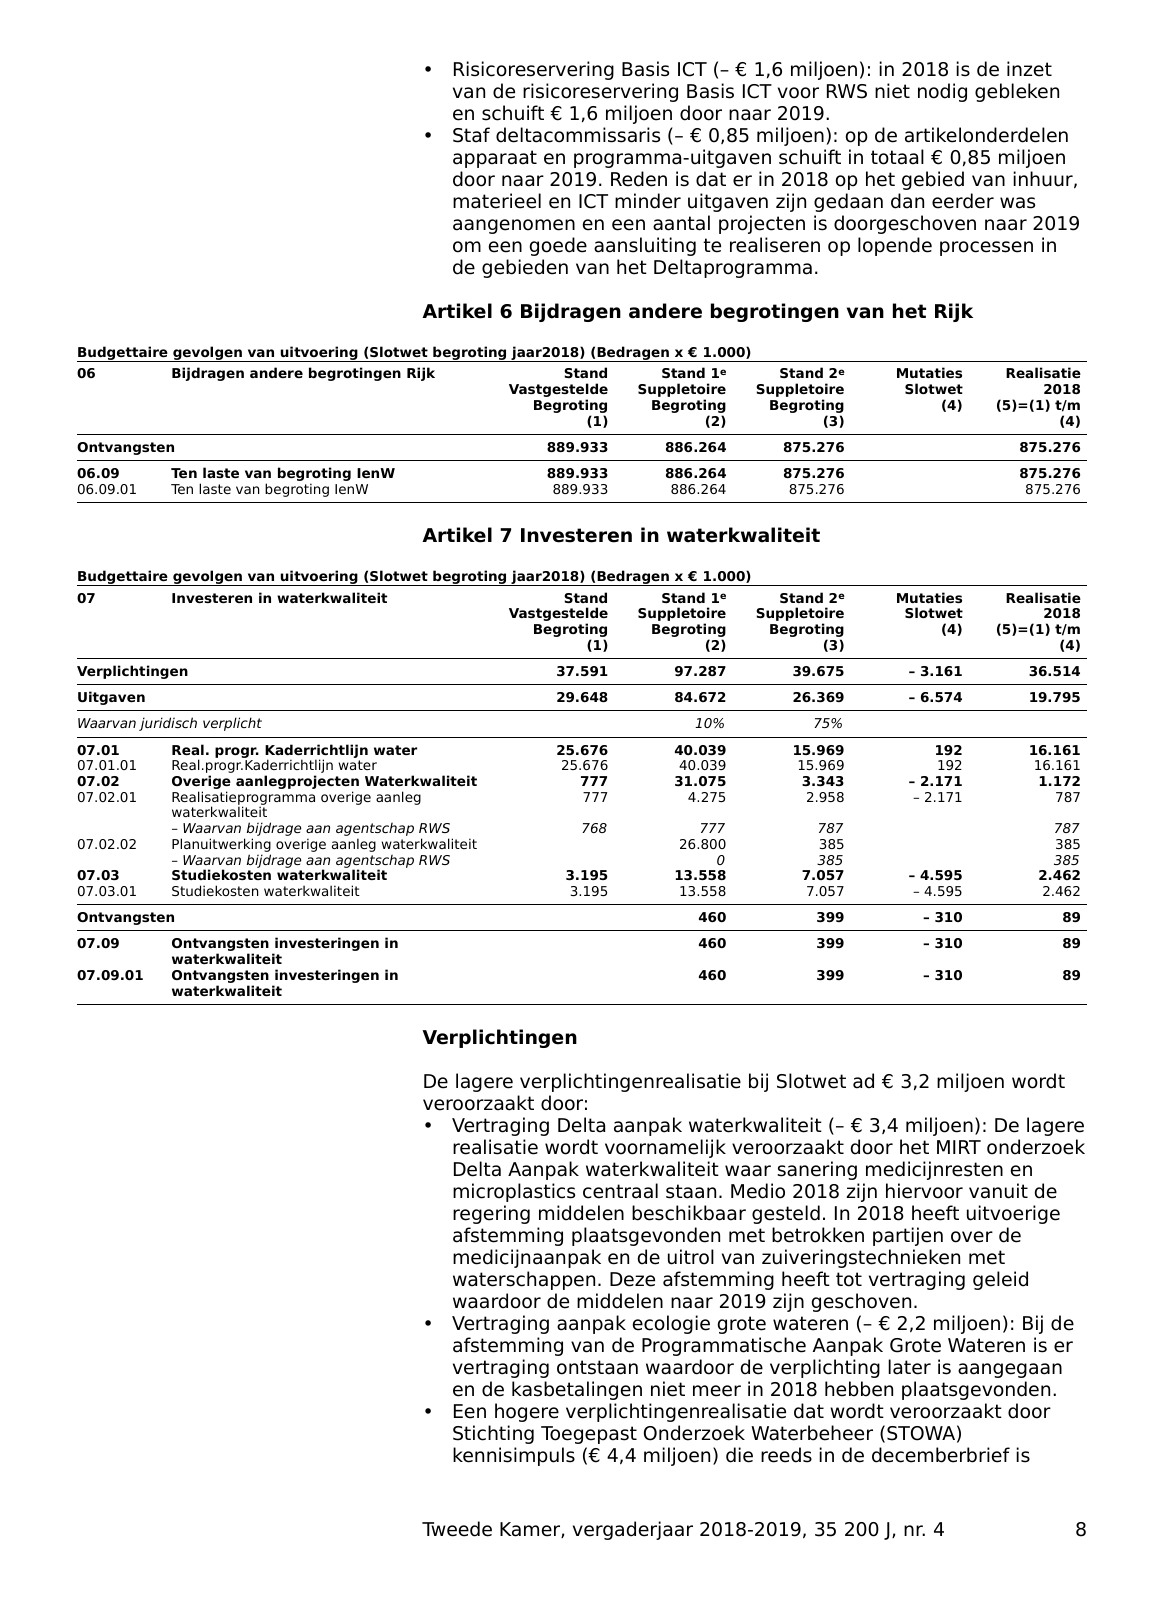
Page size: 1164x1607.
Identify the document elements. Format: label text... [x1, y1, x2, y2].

table_cell 40.039 [614, 738, 732, 758]
table_cell Verplichtingen [77, 659, 496, 684]
table_cell 89 [969, 931, 1087, 968]
table_cell 7.057 [732, 884, 850, 904]
text • Een hogere verplichtingenrealisatie dat wordt veroorzaakt door Stichting Toegepast Onderzoek Waterbeheer (STOWA) kennisimpuls (€ 4,4 miljoen) die reeds in de decemberbrief is [422, 1401, 1087, 1467]
table_cell 777 [496, 774, 614, 789]
table_cell 97.287 [614, 659, 732, 684]
table_cell Planuitwerking overige aanleg waterkwaliteit [165, 837, 496, 852]
table_cell [77, 821, 165, 837]
table_cell 787 [969, 790, 1087, 821]
table_cell 460 [614, 905, 732, 930]
table_cell – 310 [850, 968, 968, 1004]
table_cell 07.03.01 [77, 884, 165, 904]
table_cell – 310 [850, 905, 968, 930]
table_cell [850, 711, 968, 737]
text • Vertraging aanpak ecologie grote wateren (– € 2,2 miljoen): Bij de afstemming van de Programmatische Aanpak Grote Wateren is er vertraging ontstaan waardoor de verplichting later is aangegaan en de kasbetalingen niet meer in 2018 hebben plaatsgevonden. [422, 1313, 1087, 1401]
table_cell Stand Vastgestelde Begroting (1) [496, 586, 614, 658]
table_cell 875.276 [969, 435, 1087, 460]
table_cell 3.343 [732, 774, 850, 789]
table_cell 06.09 [77, 461, 165, 482]
table_cell 787 [969, 821, 1087, 837]
table_cell 777 [496, 790, 614, 821]
table_cell – 4.595 [850, 884, 968, 904]
table_cell – 3.161 [850, 659, 968, 684]
table_cell [850, 435, 968, 460]
table_cell 07.02.01 [77, 790, 165, 821]
table_cell Stand Vastgestelde Begroting (1) [496, 362, 614, 434]
table_cell 07.02.02 [77, 837, 165, 852]
table_cell 3.195 [496, 884, 614, 904]
table_cell Ten laste van begroting IenW [165, 482, 496, 502]
table_cell 768 [496, 821, 614, 837]
table_cell [496, 837, 614, 852]
table_cell 460 [614, 931, 732, 968]
table_cell [496, 931, 614, 968]
table_header Budgettaire gevolgen van uitvoering (Slotwet begroting jaar2018) (Bedragen x € 1.000) [77, 345, 1087, 361]
text • Staf deltacommissaris (– € 0,85 miljoen): op de artikelonderdelen apparaat en programma-uitgaven schuift in totaal € 0,85 miljoen door naar 2019. Reden is dat er in 2018 op het gebied van inhuur, materieel en ICT minder uitgaven zijn gedaan dan eerder was aangenomen en een aantal projecten is doorgeschoven naar 2019 om een goede aansluiting te realiseren op lopende processen in de gebieden van het Deltaprogramma. [422, 125, 1087, 279]
table_cell 06 [77, 362, 165, 434]
subtitle Verplichtingen [422, 1027, 1087, 1049]
table_cell Stand 2e Suppletoire Begroting (3) [732, 586, 850, 658]
table_cell Investeren in waterkwaliteit [165, 586, 496, 658]
table_cell 886.264 [614, 461, 732, 482]
table_cell [850, 482, 968, 502]
table_cell Mutaties Slotwet (4) [850, 362, 968, 434]
table_cell 13.558 [614, 868, 732, 884]
table_cell Real. progr. Kaderrichtlijn water [165, 738, 496, 758]
table_cell 886.264 [614, 482, 732, 502]
table_cell 29.648 [496, 685, 614, 710]
table_cell [969, 711, 1087, 737]
table_cell 15.969 [732, 738, 850, 758]
table_cell 385 [732, 853, 850, 868]
table_cell 385 [969, 853, 1087, 868]
subtitle Artikel 7 Investeren in waterkwaliteit [422, 525, 1087, 547]
table_cell 07.09.01 [77, 968, 165, 1004]
table_cell 399 [732, 931, 850, 968]
table_cell Realisatie 2018 (5)=(1) t/m (4) [969, 586, 1087, 658]
table_cell 192 [850, 758, 968, 774]
table_cell [496, 905, 614, 930]
table_cell 399 [732, 905, 850, 930]
table_cell 889.933 [496, 482, 614, 502]
table_cell 3.195 [496, 868, 614, 884]
table_cell 13.558 [614, 884, 732, 904]
table_cell 0 [614, 853, 732, 868]
table_cell 875.276 [732, 435, 850, 460]
table_cell 4.275 [614, 790, 732, 821]
table_cell 07 [77, 586, 165, 658]
subtitle Artikel 6 Bijdragen andere begrotingen van het Rijk [422, 301, 1087, 323]
table_cell Uitgaven [77, 685, 496, 710]
table_cell – Waarvan bijdrage aan agentschap RWS [165, 821, 496, 837]
table_cell Ontvangsten [77, 905, 496, 930]
table_cell – 2.171 [850, 774, 968, 789]
table_cell 36.514 [969, 659, 1087, 684]
table_cell 16.161 [969, 758, 1087, 774]
table_cell 1.172 [969, 774, 1087, 789]
table_cell 07.03 [77, 868, 165, 884]
table_cell Studiekosten waterkwaliteit [165, 868, 496, 884]
table_cell 875.276 [969, 482, 1087, 502]
text De lagere verplichtingenrealisatie bij Slotwet ad € 3,2 miljoen wordt veroorzaakt door: [422, 1071, 1087, 1115]
table_cell 07.01.01 [77, 758, 165, 774]
table_cell [850, 837, 968, 852]
table_cell 40.039 [614, 758, 732, 774]
table_cell – 310 [850, 931, 968, 968]
table_cell 26.369 [732, 685, 850, 710]
table_cell Ontvangsten investeringen in waterkwaliteit [165, 968, 496, 1004]
table_cell 2.958 [732, 790, 850, 821]
table_cell 07.02 [77, 774, 165, 789]
table_cell [496, 853, 614, 868]
table_cell Waarvan juridisch verplicht [77, 711, 496, 737]
table_cell 875.276 [732, 461, 850, 482]
table_cell [850, 853, 968, 868]
table_cell Overige aanlegprojecten Waterkwaliteit [165, 774, 496, 789]
table_cell [850, 821, 968, 837]
table_cell 07.09 [77, 931, 165, 968]
table_cell 89 [969, 905, 1087, 930]
table_cell 06.09.01 [77, 482, 165, 502]
table_cell 25.676 [496, 738, 614, 758]
table_cell 31.075 [614, 774, 732, 789]
table_cell Stand 1e Suppletoire Begroting (2) [614, 586, 732, 658]
table_cell Ontvangsten [77, 435, 496, 460]
table_cell Stand 1e Suppletoire Begroting (2) [614, 362, 732, 434]
table_cell Real.progr.Kaderrichtlijn water [165, 758, 496, 774]
table_cell 39.675 [732, 659, 850, 684]
table_cell 16.161 [969, 738, 1087, 758]
table_cell 399 [732, 968, 850, 1004]
table_header Budgettaire gevolgen van uitvoering (Slotwet begroting jaar2018) (Bedragen x € 1.000) [77, 569, 1087, 585]
table_cell – 2.171 [850, 790, 968, 821]
table_cell Ontvangsten investeringen in waterkwaliteit [165, 931, 496, 968]
table_cell 777 [614, 821, 732, 837]
table_cell 26.800 [614, 837, 732, 852]
table_cell 875.276 [732, 482, 850, 502]
table_cell 875.276 [969, 461, 1087, 482]
table_cell – Waarvan bijdrage aan agentschap RWS [165, 853, 496, 868]
table_cell 89 [969, 968, 1087, 1004]
table_cell [496, 711, 614, 737]
table_cell [496, 968, 614, 1004]
table_cell Realisatie 2018 (5)=(1) t/m (4) [969, 362, 1087, 434]
table_cell 889.933 [496, 435, 614, 460]
table_cell 2.462 [969, 884, 1087, 904]
table_cell 19.795 [969, 685, 1087, 710]
table_cell 25.676 [496, 758, 614, 774]
table_cell 2.462 [969, 868, 1087, 884]
text • Risicoreservering Basis ICT (– € 1,6 miljoen): in 2018 is de inzet van de risicoreservering Basis ICT voor RWS niet nodig gebleken en schuift € 1,6 miljoen door naar 2019. [422, 59, 1087, 125]
table_cell 84.672 [614, 685, 732, 710]
table_cell 7.057 [732, 868, 850, 884]
table_cell [77, 853, 165, 868]
table_cell 385 [732, 837, 850, 852]
table_cell 787 [732, 821, 850, 837]
table_cell Studiekosten waterkwaliteit [165, 884, 496, 904]
table_cell 385 [969, 837, 1087, 852]
text • Vertraging Delta aanpak waterkwaliteit (– € 3,4 miljoen): De lagere realisatie wordt voornamelijk veroorzaakt door het MIRT onderzoek Delta Aanpak waterkwaliteit waar sanering medicijnresten en microplastics centraal staan. Medio 2018 zijn hiervoor vanuit de regering middelen beschikbaar gesteld. In 2018 heeft uitvoerige afstemming plaatsgevonden met betrokken partijen over de medicijnaanpak en de uitrol van zuiveringstechnieken met waterschappen. Deze afstemming heeft tot vertraging geleid waardoor de middelen naar 2019 zijn geschoven. [422, 1115, 1087, 1313]
table_cell – 6.574 [850, 685, 968, 710]
table_cell 15.969 [732, 758, 850, 774]
table_cell 460 [614, 968, 732, 1004]
table_cell 37.591 [496, 659, 614, 684]
table_cell Stand 2e Suppletoire Begroting (3) [732, 362, 850, 434]
table_cell 886.264 [614, 435, 732, 460]
table_cell 192 [850, 738, 968, 758]
table_cell 10% [614, 711, 732, 737]
table_cell Realisatieprogramma overige aanleg waterkwaliteit [165, 790, 496, 821]
table_cell [850, 461, 968, 482]
table_cell Mutaties Slotwet (4) [850, 586, 968, 658]
table_cell Bijdragen andere begrotingen Rijk [165, 362, 496, 434]
table_cell 889.933 [496, 461, 614, 482]
table_cell 75% [732, 711, 850, 737]
table_cell Ten laste van begroting IenW [165, 461, 496, 482]
table_cell – 4.595 [850, 868, 968, 884]
table_cell 07.01 [77, 738, 165, 758]
